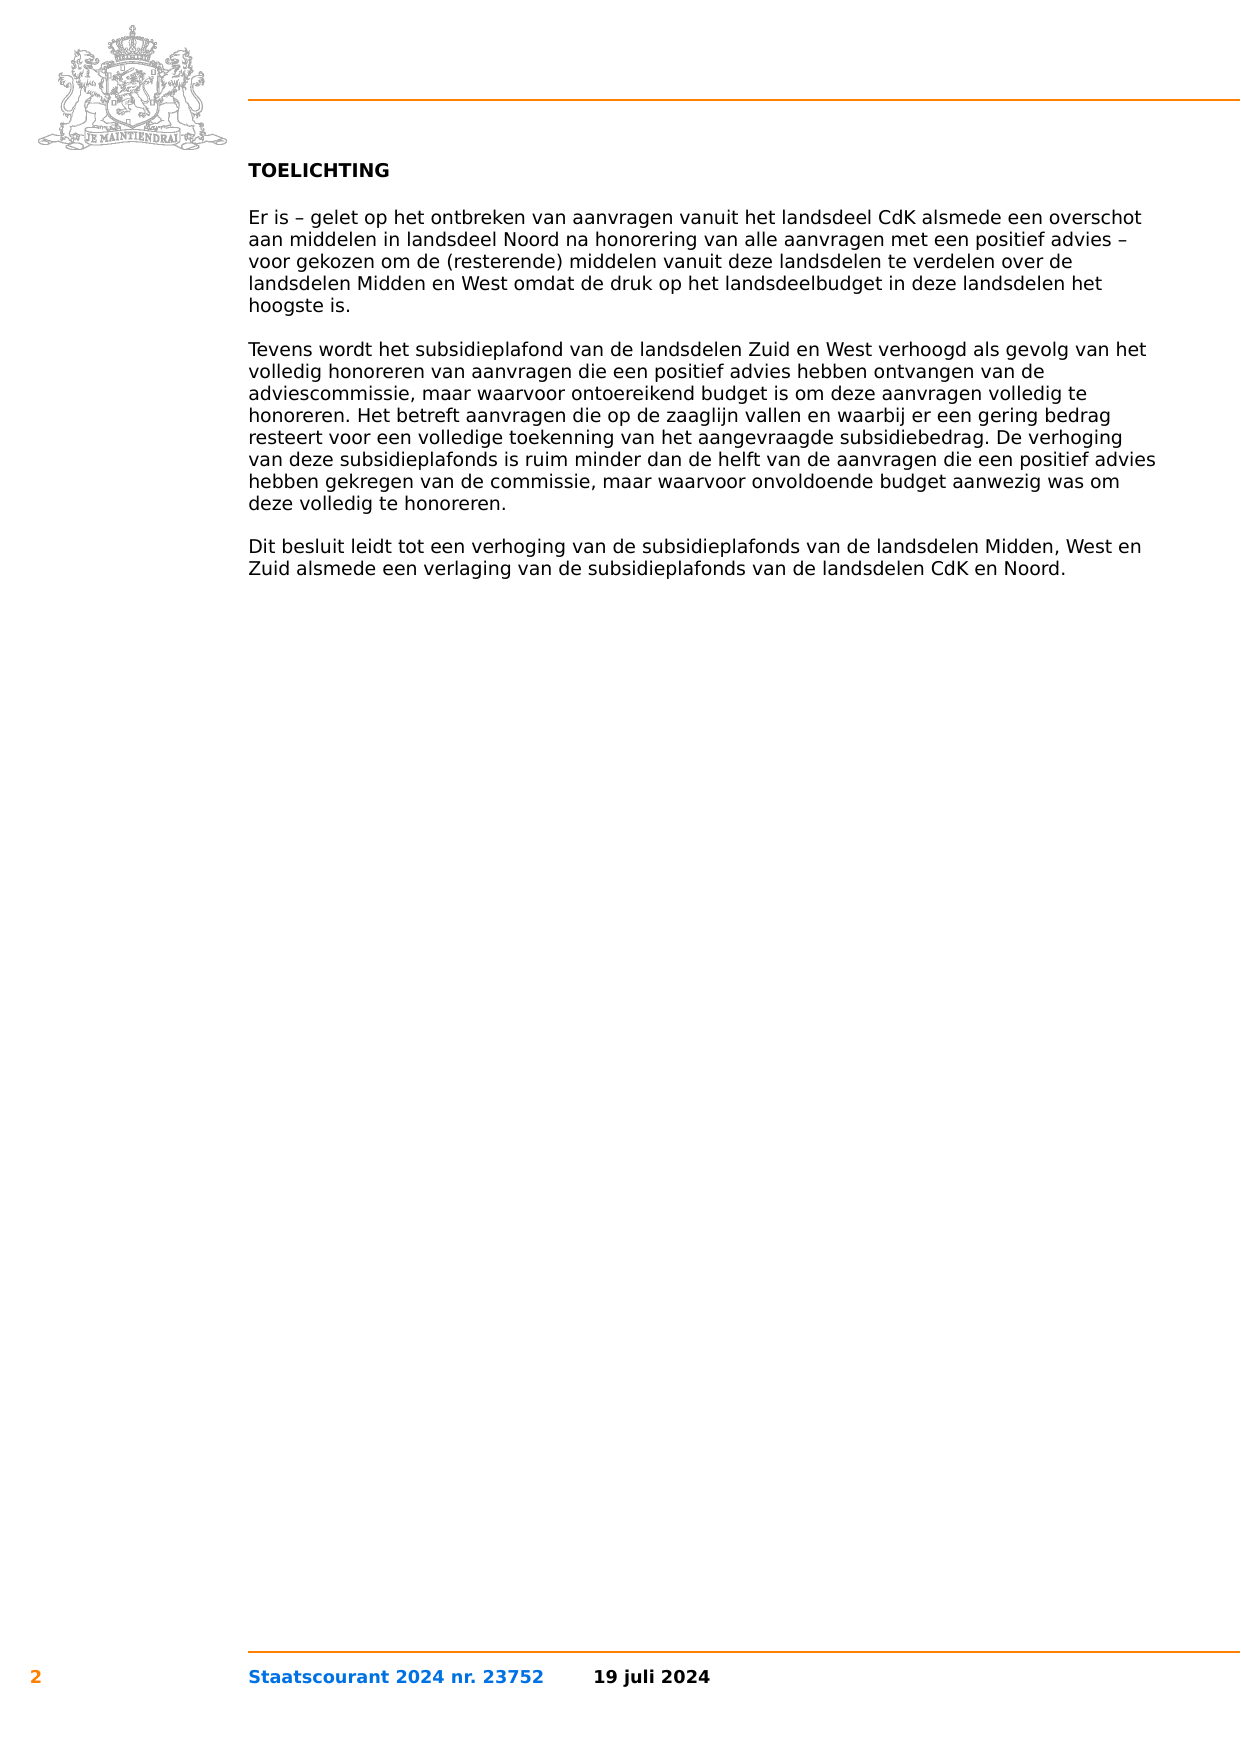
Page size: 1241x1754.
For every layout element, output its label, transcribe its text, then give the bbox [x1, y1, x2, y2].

text Tevens wordt het subsidieplafond van de landsdelen Zuid en West verhoogd als gevolg van het volledig honoreren van aanvragen die een positief advies hebben ontvangen van de adviescommissie, maar waarvoor ontoereikend budget is om deze aanvragen volledig te honoreren. Het betreft aanvragen die op de zaaglijn vallen en waarbij er een gering bedrag resteert voor een volledige toekenning van het aangevraagde subsidiebedrag. De verhoging van deze subsidieplafonds is ruim minder dan de helft van de aanvragen die een positief advies hebben gekregen van de commissie, maar waarvoor onvoldoende budget aanwezig was om deze volledig te honoreren. [248, 339, 1163, 514]
picture [38, 25, 227, 150]
text Er is – gelet op het ontbreken van aanvragen vanuit het landsdeel CdK alsmede een overschot aan middelen in landsdeel Noord na honorering van alle aanvragen met een positief advies – voor gekozen om de (resterende) middelen vanuit deze landsdelen te verdelen over de landsdelen Midden en West omdat de druk op het landsdeelbudget in deze landsdelen het hoogste is. [248, 207, 1163, 317]
text Dit besluit leidt tot een verhoging van de subsidieplafonds van de landsdelen Midden, West en Zuid alsmede een verlaging van de subsidieplafonds van de landsdelen CdK en Noord. [248, 536, 1163, 580]
subtitle TOELICHTING [248, 160, 1163, 182]
